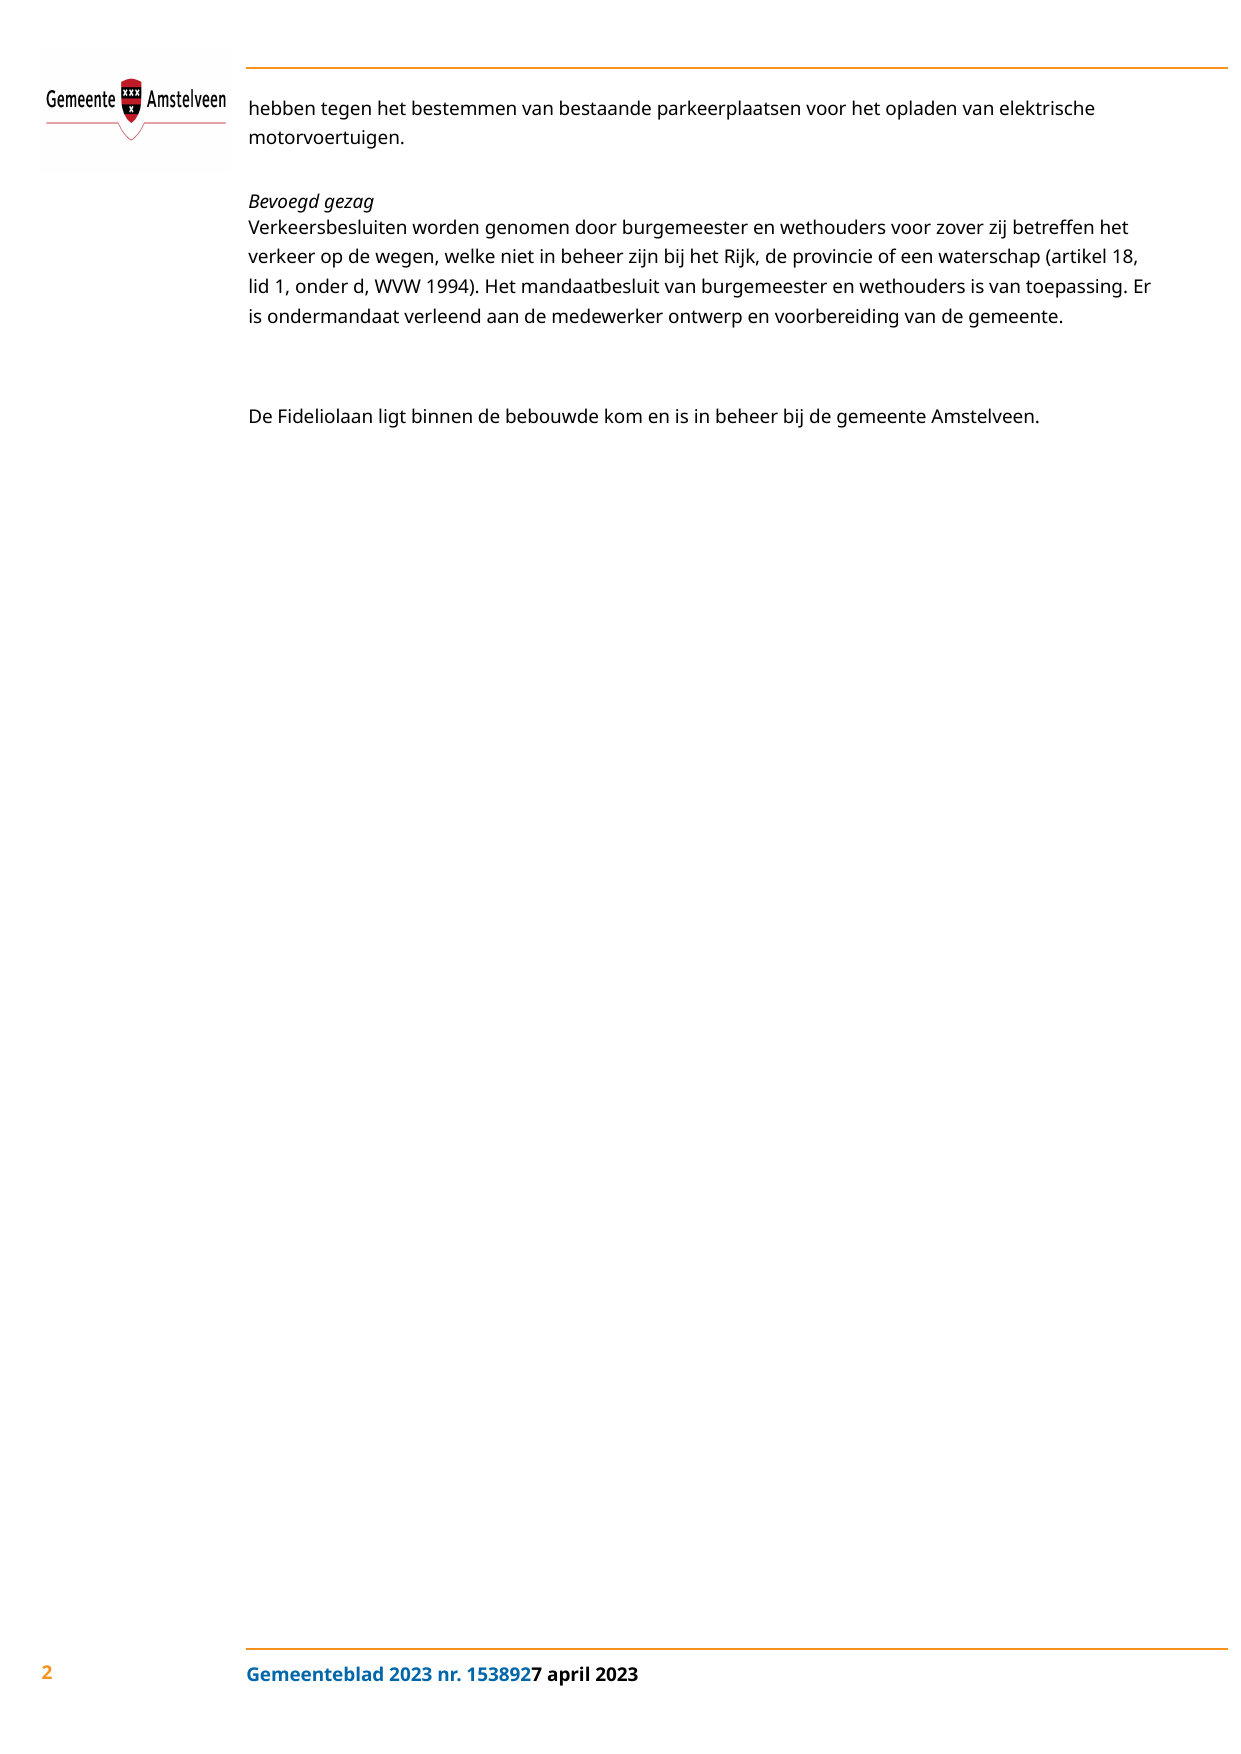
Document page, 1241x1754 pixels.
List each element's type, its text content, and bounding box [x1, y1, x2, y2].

picture [41, 47, 231, 172]
text hebben tegen het bestemmen van bestaande parkeerplaatsen voor het opladen van elektrische motorvoertuigen. [248, 95, 1152, 150]
text De Fideliolaan ligt binnen de bebouwde kom en is in beheer bij de gemeente Amstelveen. [248, 404, 1152, 429]
text Verkeersbesluiten worden genomen door burgemeester en wethouders voor zover zij betreffen het verkeer op de wegen, welke niet in beheer zijn bij het Rijk, de provincie of een waterschap (artikel 18, lid 1, onder d, WVW 1994). Het mandaatbesluit van burgemeester en wethouders is van toepassing. Er is ondermandaat verleend aan de medewerker ontwerp en voorbereiding van de gemeente. [248, 214, 1152, 328]
text Bevoegd gezag [248, 188, 1152, 214]
